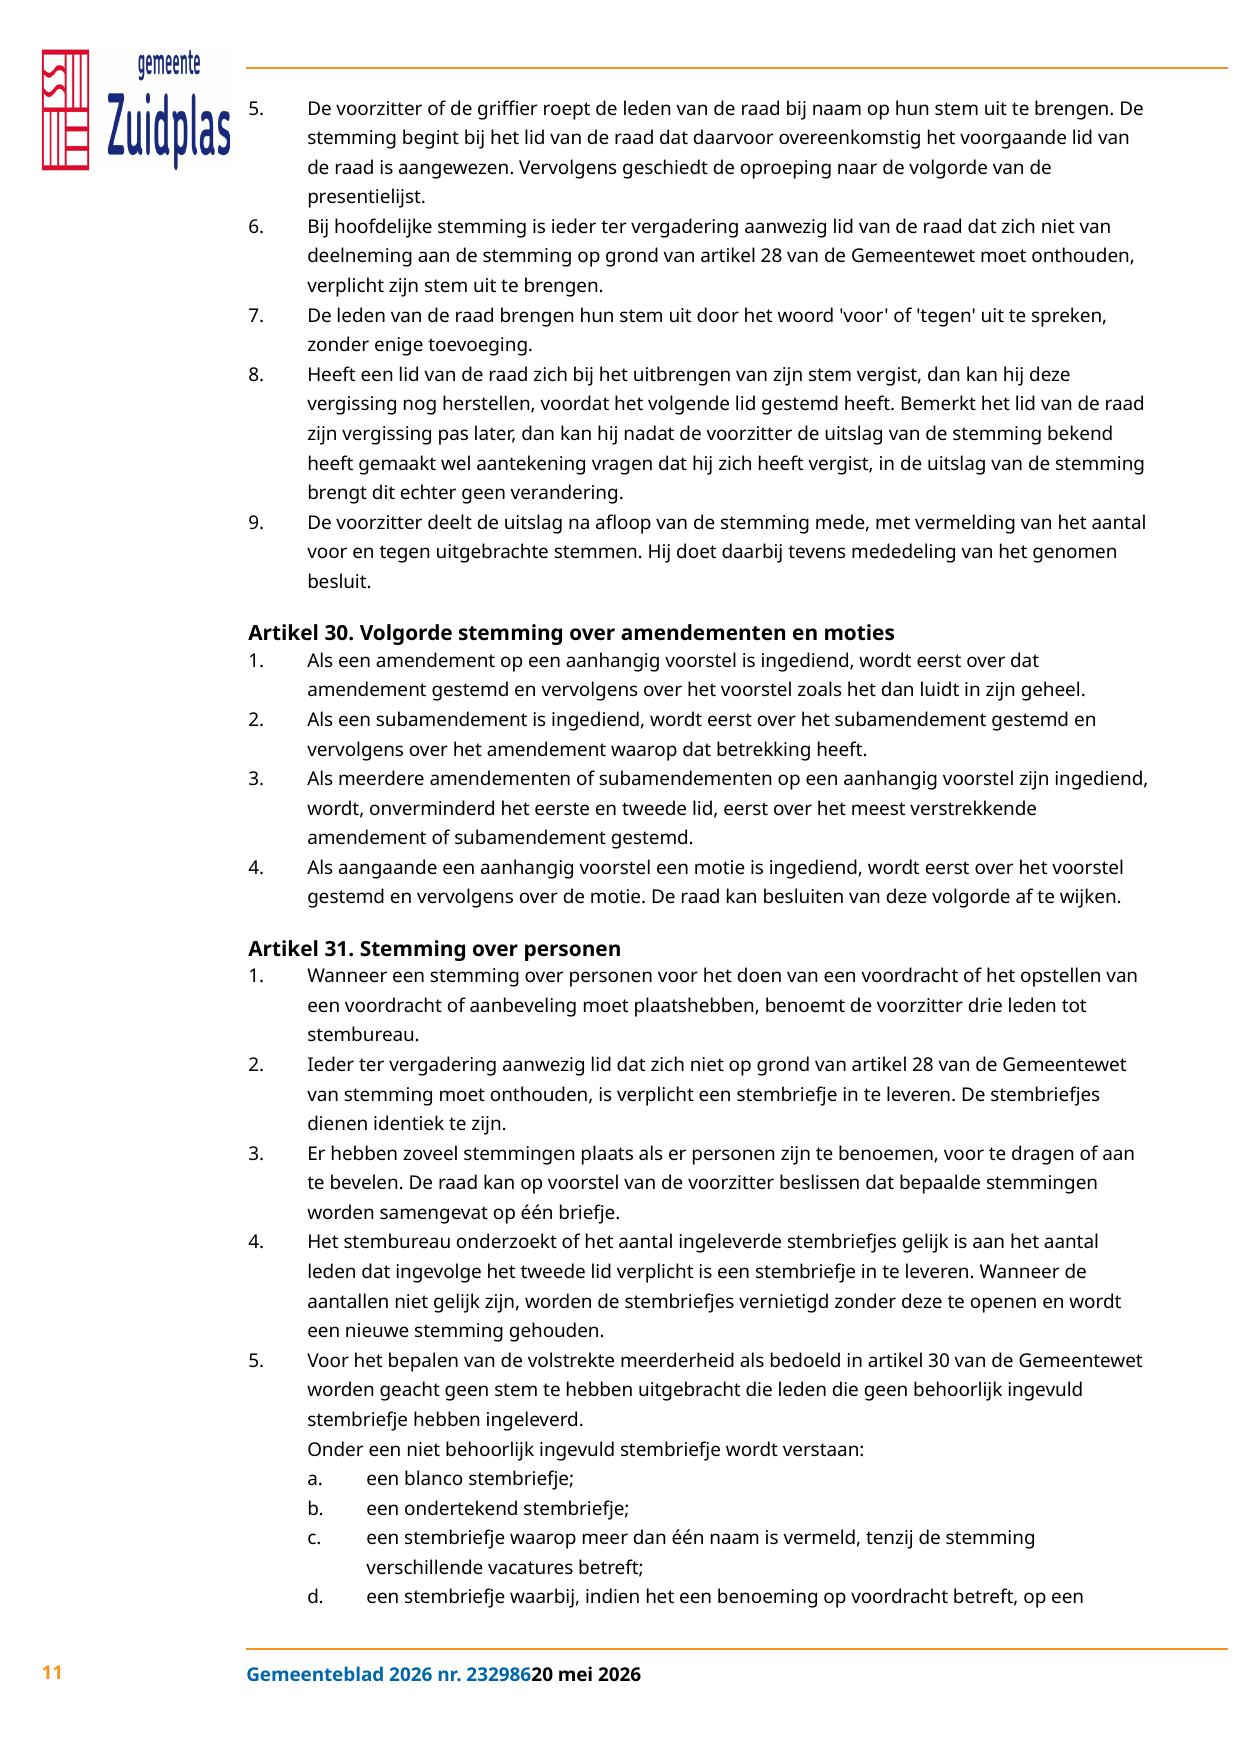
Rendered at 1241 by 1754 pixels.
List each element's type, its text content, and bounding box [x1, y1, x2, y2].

list De voorzitter of de griffier roept de leden van de raad bij naam op hun stem uit te brengen. De stemming begint bij het lid van de raad dat daarvoor overeenkomstig het voorgaande lid van de raad is aangewezen. Vervolgens geschiedt de oproeping naar de volgorde van de presentielijst. [248, 95, 1152, 209]
list Ieder ter vergadering aanwezig lid dat zich niet op grond van artikel 28 van de Gemeentewet van stemming moet onthouden, is verplicht een stembriefje in te leveren. De stembriefjes dienen identiek te zijn. [248, 1051, 1152, 1136]
list een stembriefje waarbij, indien het een benoeming op voordracht betreft, op een [307, 1584, 1152, 1609]
list Voor het bepalen van de volstrekte meerderheid als bedoeld in artikel 30 van de Gemeentewet worden geacht geen stem te hebben uitgebracht die leden die geen behoorlijk ingevuld stembriefje hebben ingeleverd. [248, 1347, 1152, 1432]
text Artikel 31. Stemming over personen [248, 934, 1152, 962]
picture [41, 47, 231, 172]
list Heeft een lid van de raad zich bij het uitbrengen van zijn stem vergist, dan kan hij deze vergissing nog herstellen, voordat het volgende lid gestemd heeft. Bemerkt het lid van de raad zijn vergissing pas later, dan kan hij nadat de voorzitter de uitslag van de stemming bekend heeft gemaakt wel aantekening vragen dat hij zich heeft vergist, in de uitslag van de stemming brengt dit echter geen verandering. [248, 361, 1152, 505]
list een blanco stembriefje; [307, 1465, 1152, 1491]
list een ondertekend stembriefje; [307, 1495, 1152, 1521]
list Als aangaande een aanhangig voorstel een motie is ingediend, wordt eerst over het voorstel gestemd en vervolgens over de motie. De raad kan besluiten van deze volgorde af te wijken. [248, 854, 1152, 909]
list Onder een niet behoorlijk ingevuld stembriefje wordt verstaan: [248, 1436, 1152, 1462]
list Als meerdere amendementen of subamendementen op een aanhangig voorstel zijn ingediend, wordt, onverminderd het eerste en tweede lid, eerst over het meest verstrekkende amendement of subamendement gestemd. [248, 765, 1152, 850]
list Als een amendement op een aanhangig voorstel is ingediend, wordt eerst over dat amendement gestemd en vervolgens over het voorstel zoals het dan luidt in zijn geheel. [248, 647, 1152, 702]
list Bij hoofdelijke stemming is ieder ter vergadering aanwezig lid van de raad dat zich niet van deelneming aan de stemming op grond van artikel 28 van de Gemeentewet moet onthouden, verplicht zijn stem uit te brengen. [248, 213, 1152, 298]
list De leden van de raad brengen hun stem uit door het woord 'voor' of 'tegen' uit te spreken, zonder enige toevoeging. [248, 302, 1152, 357]
list De voorzitter deelt de uitslag na afloop van de stemming mede, met vermelding van het aantal voor en tegen uitgebrachte stemmen. Hij doet daarbij tevens mededeling van het genomen besluit. [248, 509, 1152, 594]
list Het stembureau onderzoekt of het aantal ingeleverde stembriefjes gelijk is aan het aantal leden dat ingevolge het tweede lid verplicht is een stembriefje in te leveren. Wanneer de aantallen niet gelijk zijn, worden de stembriefjes vernietigd zonder deze te openen en wordt een nieuwe stemming gehouden. [248, 1229, 1152, 1343]
text Artikel 30. Volgorde stemming over amendementen en moties [248, 618, 1152, 647]
list Wanneer een stemming over personen voor het doen van een voordracht of het opstellen van een voordracht of aanbeveling moet plaatshebben, benoemt de voorzitter drie leden tot stembureau. [248, 962, 1152, 1047]
list Er hebben zoveel stemmingen plaats als er personen zijn te benoemen, voor te dragen of aan te bevelen. De raad kan op voorstel van de voorzitter beslissen dat bepaalde stemmingen worden samengevat op één briefje. [248, 1140, 1152, 1225]
list Als een subamendement is ingediend, wordt eerst over het subamendement gestemd en vervolgens over het amendement waarop dat betrekking heeft. [248, 706, 1152, 761]
list een stembriefje waarop meer dan één naam is vermeld, tenzij de stemming verschillende vacatures betreft; [307, 1524, 1152, 1580]
